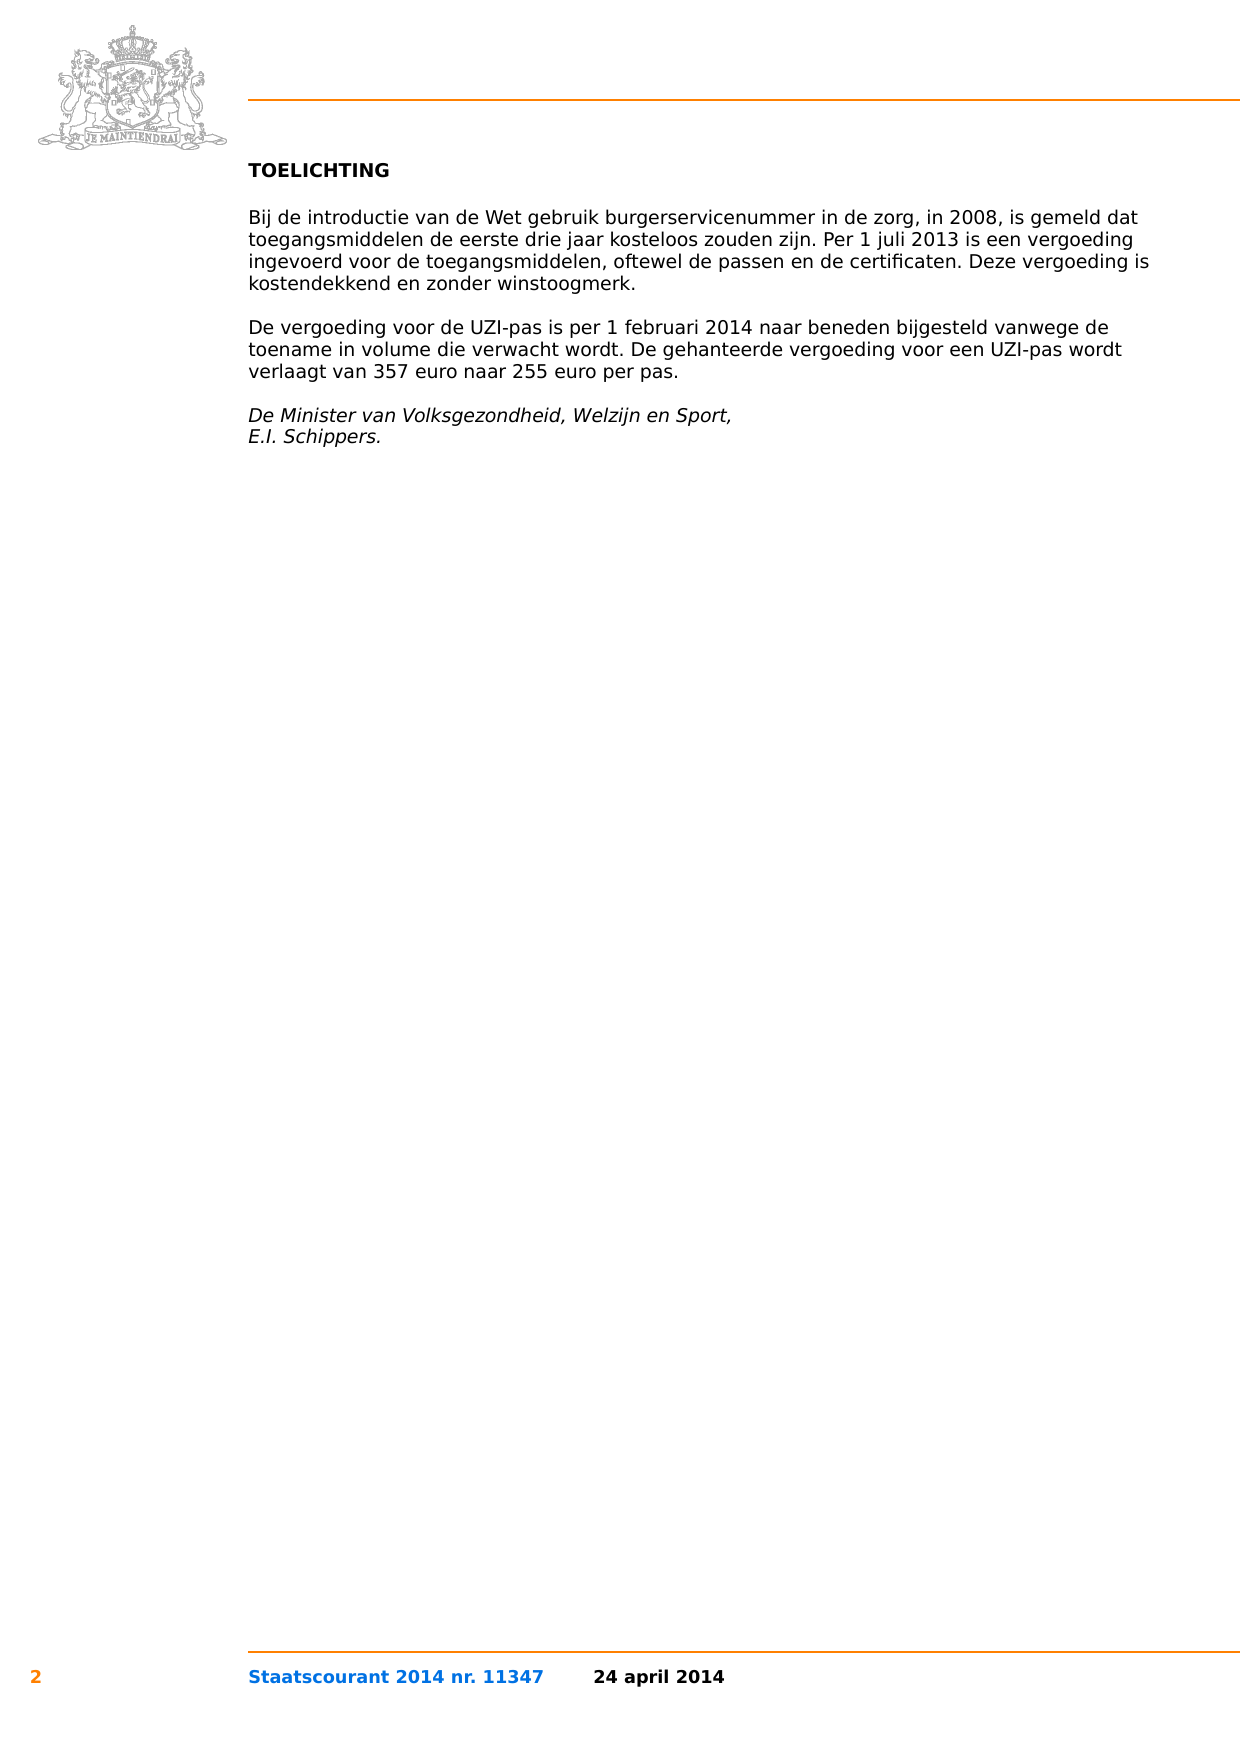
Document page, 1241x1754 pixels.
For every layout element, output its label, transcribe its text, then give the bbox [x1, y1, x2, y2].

subtitle TOELICHTING [248, 160, 1163, 182]
text Bij de introductie van de Wet gebruik burgerservicenummer in de zorg, in 2008, is gemeld dat toegangsmiddelen de eerste drie jaar kosteloos zouden zijn. Per 1 juli 2013 is een vergoeding ingevoerd voor de toegangsmiddelen, oftewel de passen en de certificaten. Deze vergoeding is kostendekkend en zonder winstoogmerk. [248, 207, 1163, 295]
text De Minister van Volksgezondheid, Welzijn en Sport, E.I. Schippers. [248, 404, 1163, 448]
text De vergoeding voor de UZI-pas is per 1 februari 2014 naar beneden bijgesteld vanwege de toename in volume die verwacht wordt. De gehanteerde vergoeding voor een UZI-pas wordt verlaagt van 357 euro naar 255 euro per pas. [248, 317, 1163, 383]
picture [38, 25, 227, 150]
